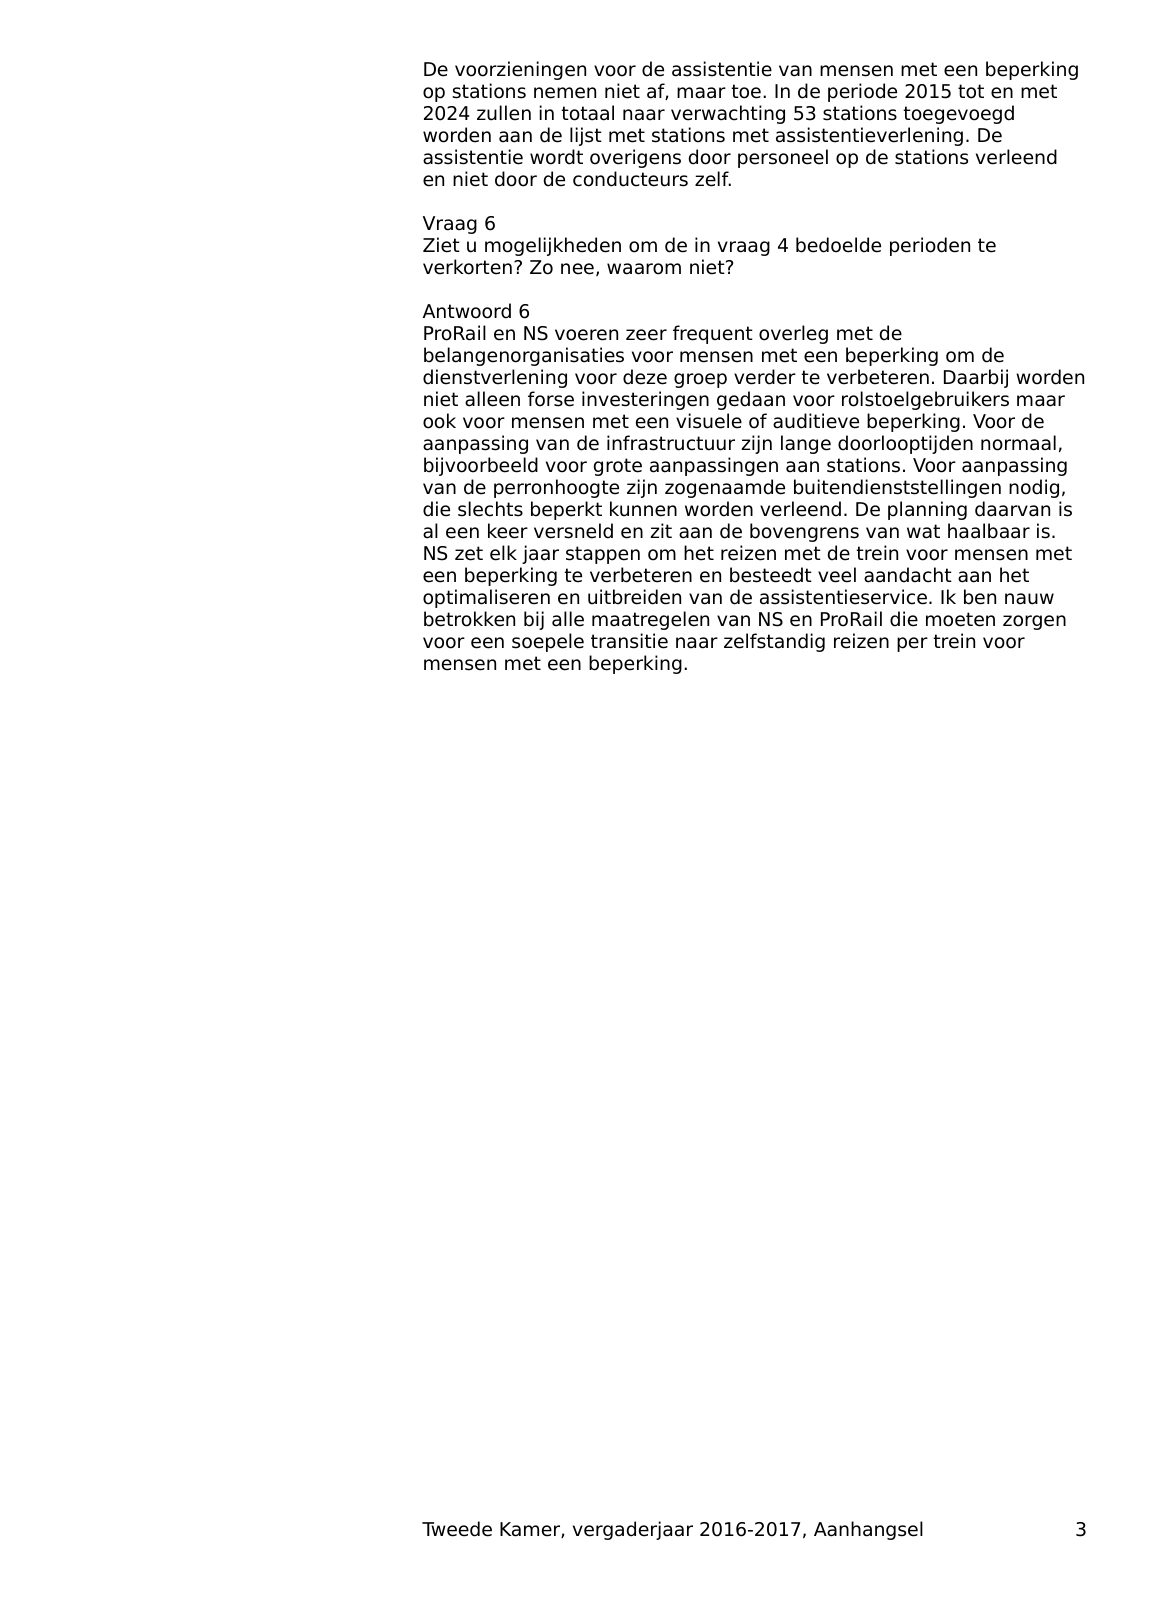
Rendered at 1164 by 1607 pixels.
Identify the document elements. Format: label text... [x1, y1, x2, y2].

text ProRail en NS voeren zeer frequent overleg met de belangenorganisaties voor mensen met een beperking om de dienstverlening voor deze groep verder te verbeteren. Daarbij worden niet alleen forse investeringen gedaan voor rolstoelgebruikers maar ook voor mensen met een visuele of auditieve beperking. Voor de aanpassing van de infrastructuur zijn lange doorlooptijden normaal, bijvoorbeeld voor grote aanpassingen aan stations. Voor aanpassing van de perronhoogte zijn zogenaamde buitendienststellingen nodig, die slechts beperkt kunnen worden verleend. De planning daarvan is al een keer versneld en zit aan de bovengrens van wat haalbaar is. NS zet elk jaar stappen om het reizen met de trein voor mensen met een beperking te verbeteren en besteedt veel aandacht aan het optimaliseren en uitbreiden van de assistentieservice. Ik ben nauw betrokken bij alle maatregelen van NS en ProRail die moeten zorgen voor een soepele transitie naar zelfstandig reizen per trein voor mensen met een beperking. [422, 323, 1087, 675]
text Antwoord 6 [422, 301, 1087, 323]
text De voorzieningen voor de assistentie van mensen met een beperking op stations nemen niet af, maar toe. In de periode 2015 tot en met 2024 zullen in totaal naar verwachting 53 stations toegevoegd worden aan de lijst met stations met assistentieverlening. De assistentie wordt overigens door personeel op de stations verleend en niet door de conducteurs zelf. [422, 59, 1087, 191]
text Ziet u mogelijkheden om de in vraag 4 bedoelde perioden te verkorten? Zo nee, waarom niet? [422, 235, 1087, 279]
text Vraag 6 [422, 213, 1087, 235]
